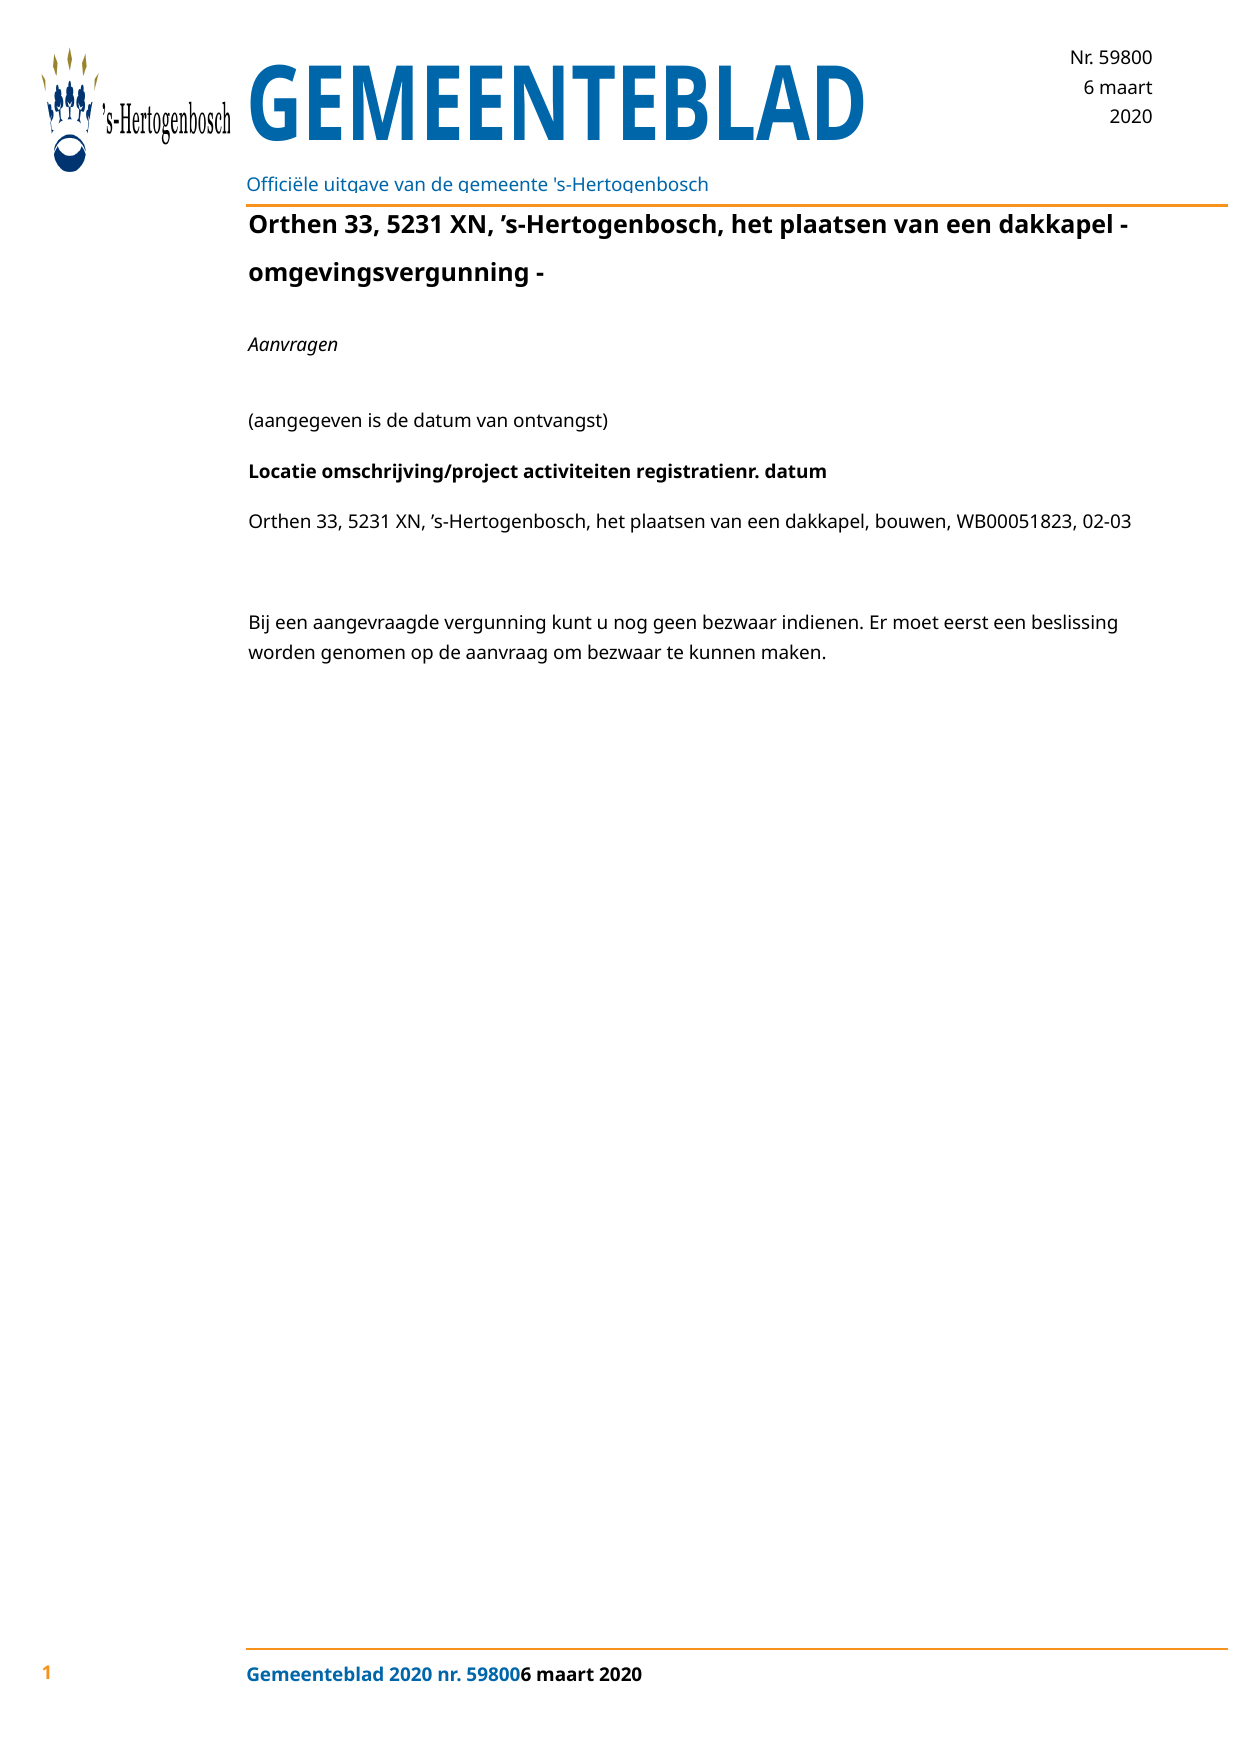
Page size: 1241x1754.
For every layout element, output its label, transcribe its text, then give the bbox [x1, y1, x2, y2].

text Locatie omschrijving/project activiteiten registratienr. datum [248, 458, 1152, 484]
text Aanvragen [248, 331, 1152, 357]
text Orthen 33, 5231 XN, ’s-Hertogenbosch, het plaatsen van een dakkapel, bouwen, WB00051823, 02-03 [248, 508, 1152, 534]
text Orthen 33, 5231 XN, ’s-Hertogenbosch, het plaatsen van een dakkapel - omgevingsvergunning - [248, 207, 1152, 288]
text Bij een aangevraagde vergunning kunt u nog geen bezwaar indienen. Er moet eerst een beslissing worden genomen op de aanvraag om bezwaar te kunnen maken. [248, 609, 1152, 664]
text (aangegeven is de datum van ontvangst) [248, 408, 1152, 433]
picture [41, 47, 231, 172]
